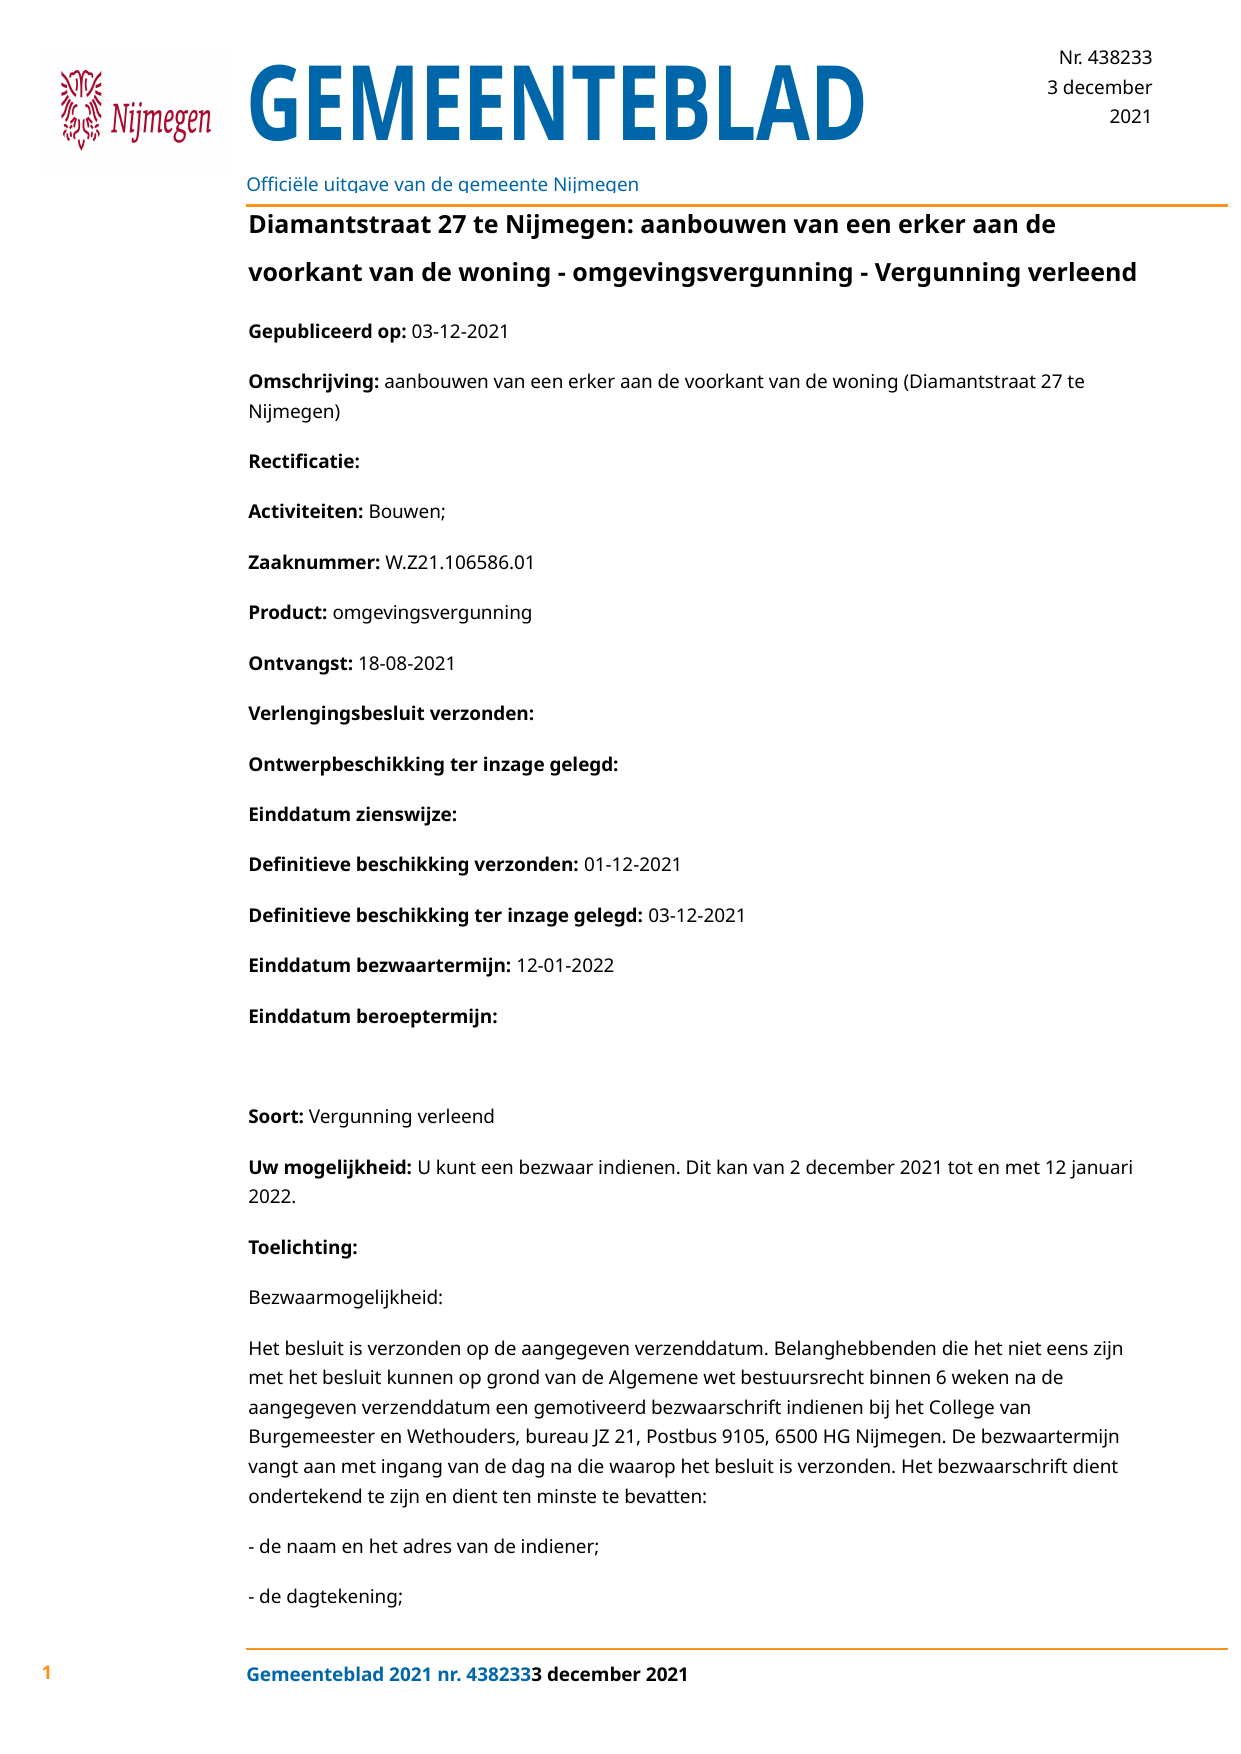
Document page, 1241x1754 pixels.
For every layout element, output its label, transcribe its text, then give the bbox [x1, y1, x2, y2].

picture [41, 47, 231, 172]
text Einddatum beroeptermijn: [248, 1003, 1152, 1029]
text Bezwaarmogelijkheid: [248, 1284, 1152, 1310]
text Diamantstraat 27 te Nijmegen: aanbouwen van een erker aan de voorkant van de woning - omgevingsvergunning - Vergunning verleend [248, 207, 1152, 288]
text - de dagtekening; [248, 1584, 1152, 1609]
text - de naam en het adres van de indiener; [248, 1533, 1152, 1559]
text Het besluit is verzonden op de aangegeven verzenddatum. Belanghebbenden die het niet eens zijn met het besluit kunnen op grond van de Algemene wet bestuursrecht binnen 6 weken na de aangegeven verzenddatum een gemotiveerd bezwaarschrift indienen bij het College van Burgemeester en Wethouders, bureau JZ 21, Postbus 9105, 6500 HG Nijmegen. De bezwaartermijn vangt aan met ingang van de dag na die waarop het besluit is verzonden. Het bezwaarschrift dient ondertekend te zijn en dient ten minste te bevatten: [248, 1335, 1152, 1509]
text Ontvangst: 18-08-2021 [248, 650, 1152, 676]
text Product: omgevingsvergunning [248, 599, 1152, 625]
text Definitieve beschikking verzonden: 01-12-2021 [248, 852, 1152, 877]
text Einddatum zienswijze: [248, 801, 1152, 827]
text Zaaknummer: W.Z21.106586.01 [248, 549, 1152, 575]
text Toelichting: [248, 1234, 1152, 1260]
text Verlengingsbesluit verzonden: [248, 700, 1152, 726]
text Omschrijving: aanbouwen van een erker aan de voorkant van de woning (Diamantstraat 27 te Nijmegen) [248, 368, 1152, 424]
text Gepubliceerd op: 03-12-2021 [248, 318, 1152, 344]
text Activiteiten: Bouwen; [248, 499, 1152, 524]
text Einddatum bezwaartermijn: 12-01-2022 [248, 952, 1152, 978]
text Definitieve beschikking ter inzage gelegd: 03-12-2021 [248, 902, 1152, 928]
text Uw mogelijkheid: U kunt een bezwaar indienen. Dit kan van 2 december 2021 tot en met 12 januari 2022. [248, 1154, 1152, 1209]
text Soort: Vergunning verleend [248, 1104, 1152, 1129]
text Rectificatie: [248, 448, 1152, 474]
text Ontwerpbeschikking ter inzage gelegd: [248, 751, 1152, 777]
